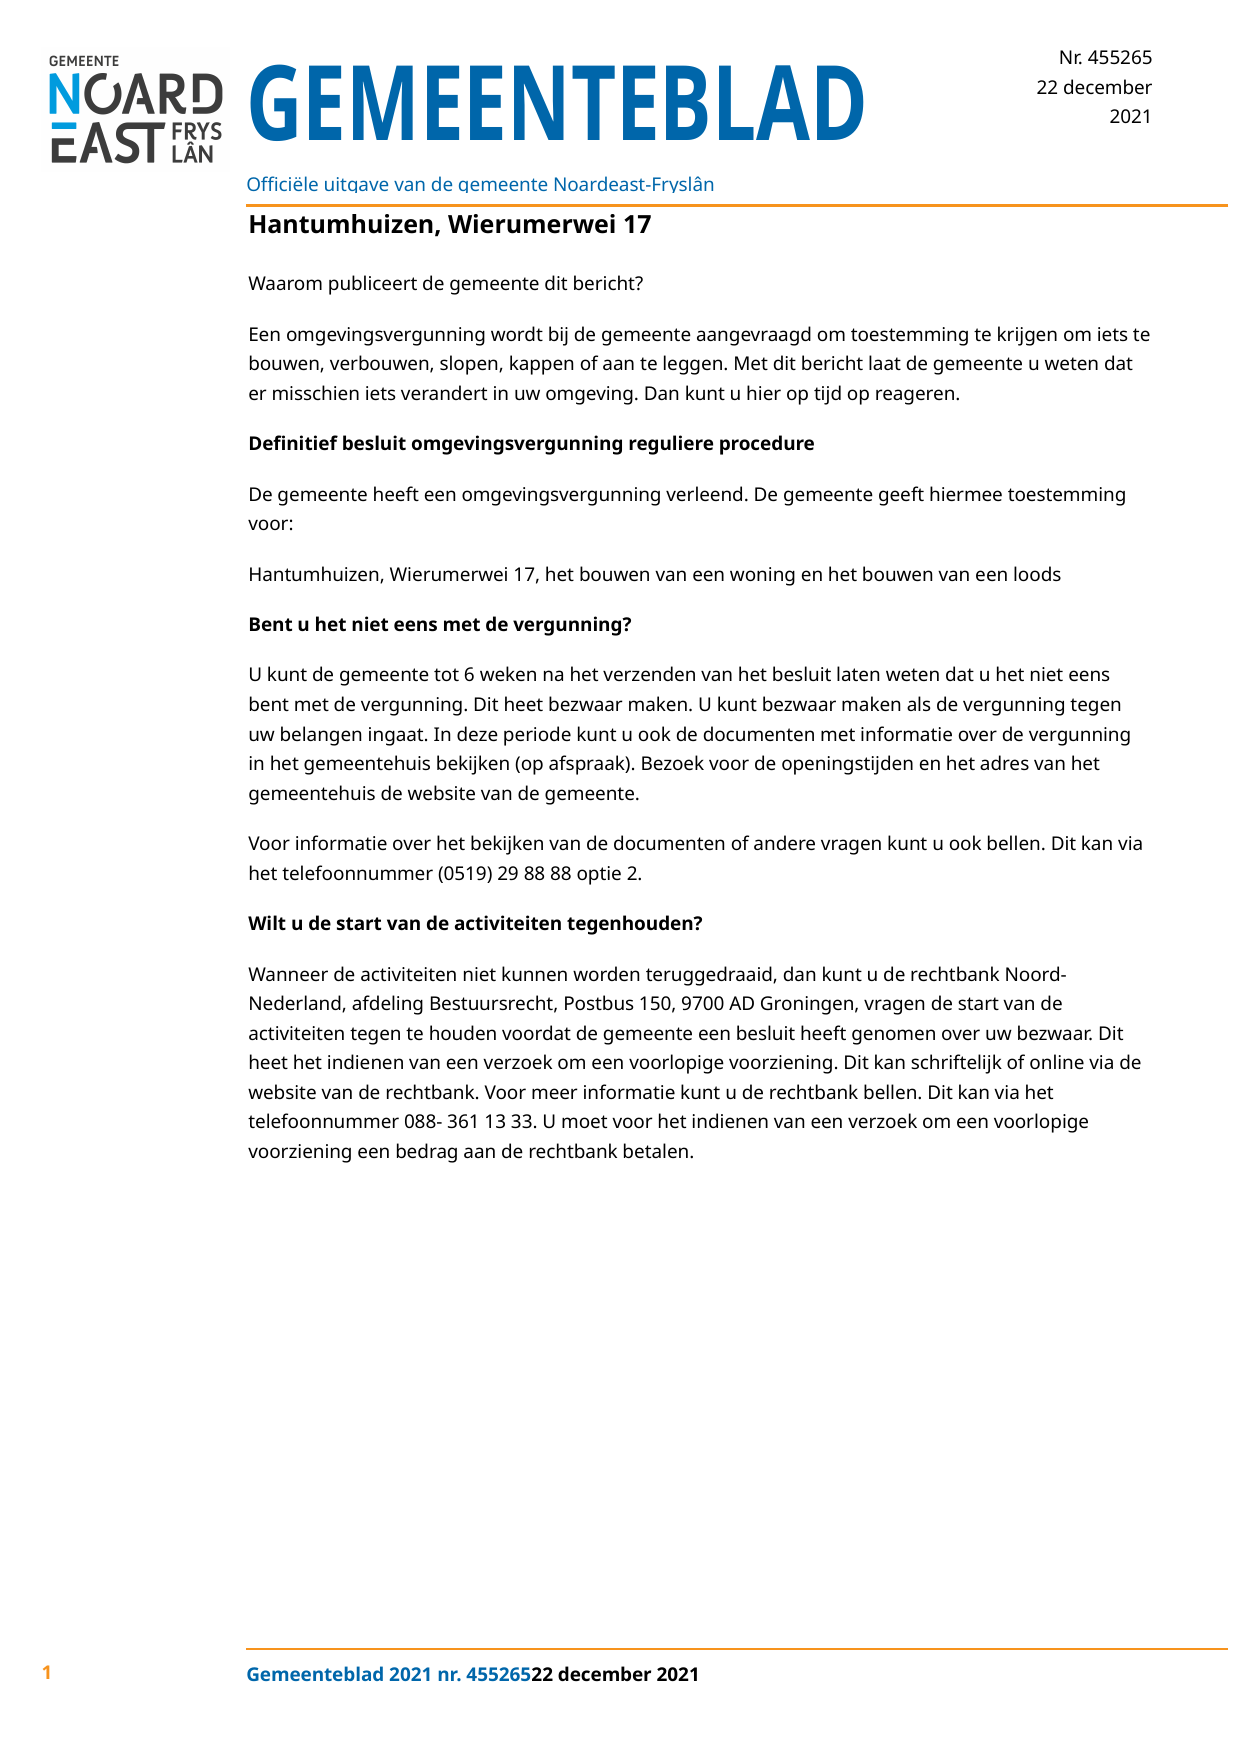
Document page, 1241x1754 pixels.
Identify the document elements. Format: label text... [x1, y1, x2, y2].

text Wilt u de start van de activiteiten tegenhouden? [248, 910, 1152, 936]
text Definitief besluit omgevingsvergunning reguliere procedure [248, 430, 1152, 456]
picture [41, 47, 231, 172]
text U kunt de gemeente tot 6 weken na het verzenden van het besluit laten weten dat u het niet eens bent met de vergunning. Dit heet bezwaar maken. U kunt bezwaar maken als de vergunning tegen uw belangen ingaat. In deze periode kunt u ook de documenten met informatie over de vergunning in het gemeentehuis bekijken (op afspraak). Bezoek voor de openingstijden en het adres van het gemeentehuis de website van de gemeente. [248, 662, 1152, 806]
text Hantumhuizen, Wierumerwei 17, het bouwen van een woning en het bouwen van een loods [248, 561, 1152, 586]
text Waarom publiceert de gemeente dit bericht? [248, 270, 1152, 296]
text Een omgevingsvergunning wordt bij de gemeente aangevraagd om toestemming te krijgen om iets te bouwen, verbouwen, slopen, kappen of aan te leggen. Met dit bericht laat de gemeente u weten dat er misschien iets verandert in uw omgeving. Dan kunt u hier op tijd op reageren. [248, 321, 1152, 406]
text Bent u het niet eens met de vergunning? [248, 611, 1152, 637]
text De gemeente heeft een omgevingsvergunning verleend. De gemeente geeft hiermee toestemming voor: [248, 481, 1152, 536]
text Voor informatie over het bekijken van de documenten of andere vragen kunt u ook bellen. Dit kan via het telefoonnummer (0519) 29 88 88 optie 2. [248, 830, 1152, 886]
text Hantumhuizen, Wierumerwei 17 [248, 207, 1152, 241]
text Wanneer de activiteiten niet kunnen worden teruggedraaid, dan kunt u de rechtbank Noord-Nederland, afdeling Bestuursrecht, Postbus 150, 9700 AD Groningen, vragen de start van de activiteiten tegen te houden voordat de gemeente een besluit heeft genomen over uw bezwaar. Dit heet het indienen van een verzoek om een voorlopige voorziening. Dit kan schriftelijk of online via de website van de rechtbank. Voor meer informatie kunt u de rechtbank bellen. Dit kan via het telefoonnummer 088- 361 13 33. U moet voor het indienen van een verzoek om een voorlopige voorziening een bedrag aan de rechtbank betalen. [248, 961, 1152, 1164]
